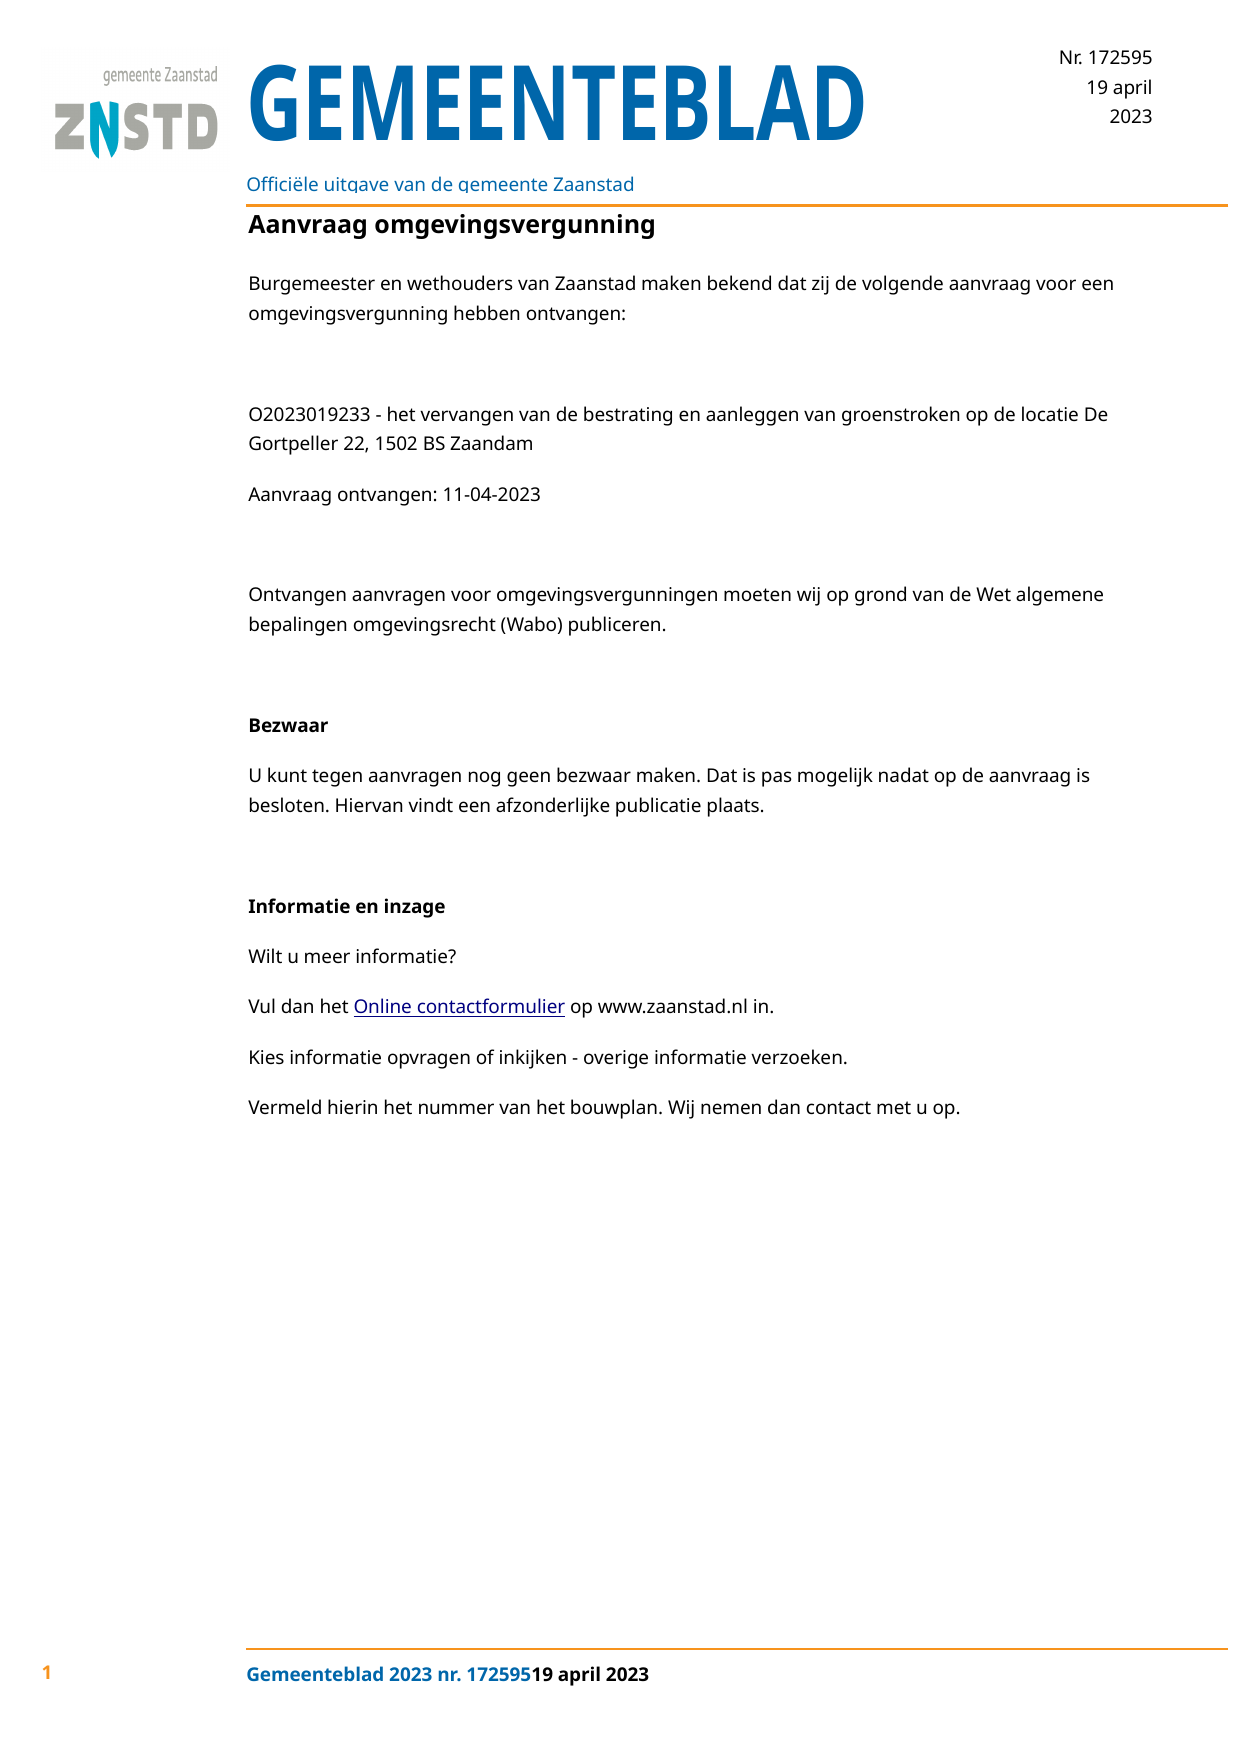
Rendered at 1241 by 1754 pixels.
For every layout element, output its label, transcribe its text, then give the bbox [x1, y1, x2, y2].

text U kunt tegen aanvragen nog geen bezwaar maken. Dat is pas mogelijk nadat op de aanvraag is besloten. Hiervan vindt een afzonderlijke publicatie plaats. [248, 762, 1152, 818]
text Informatie en inzage [248, 893, 1152, 918]
text O2023019233 - het vervangen van de bestrating en aanleggen van groenstroken op de locatie De Gortpeller 22, 1502 BS Zaandam [248, 401, 1152, 456]
text Aanvraag ontvangen: 11-04-2023 [248, 481, 1152, 506]
text Ontvangen aanvragen voor omgevingsvergunningen moeten wij op grond van de Wet algemene bepalingen omgevingsrecht (Wabo) publiceren. [248, 582, 1152, 637]
text Vul dan het Online contactformulier op www.zaanstad.nl in. [248, 994, 1152, 1019]
text Burgemeester en wethouders van Zaanstad maken bekend dat zij de volgende aanvraag voor een omgevingsvergunning hebben ontvangen: [248, 270, 1152, 326]
text Wilt u meer informatie? [248, 943, 1152, 969]
text Vermeld hierin het nummer van het bouwplan. Wij nemen dan contact met u op. [248, 1094, 1152, 1120]
picture [41, 47, 231, 172]
text Bezwaar [248, 712, 1152, 738]
text Kies informatie opvragen of inkijken - overige informatie verzoeken. [248, 1044, 1152, 1070]
text Aanvraag omgevingsvergunning [248, 207, 1152, 241]
